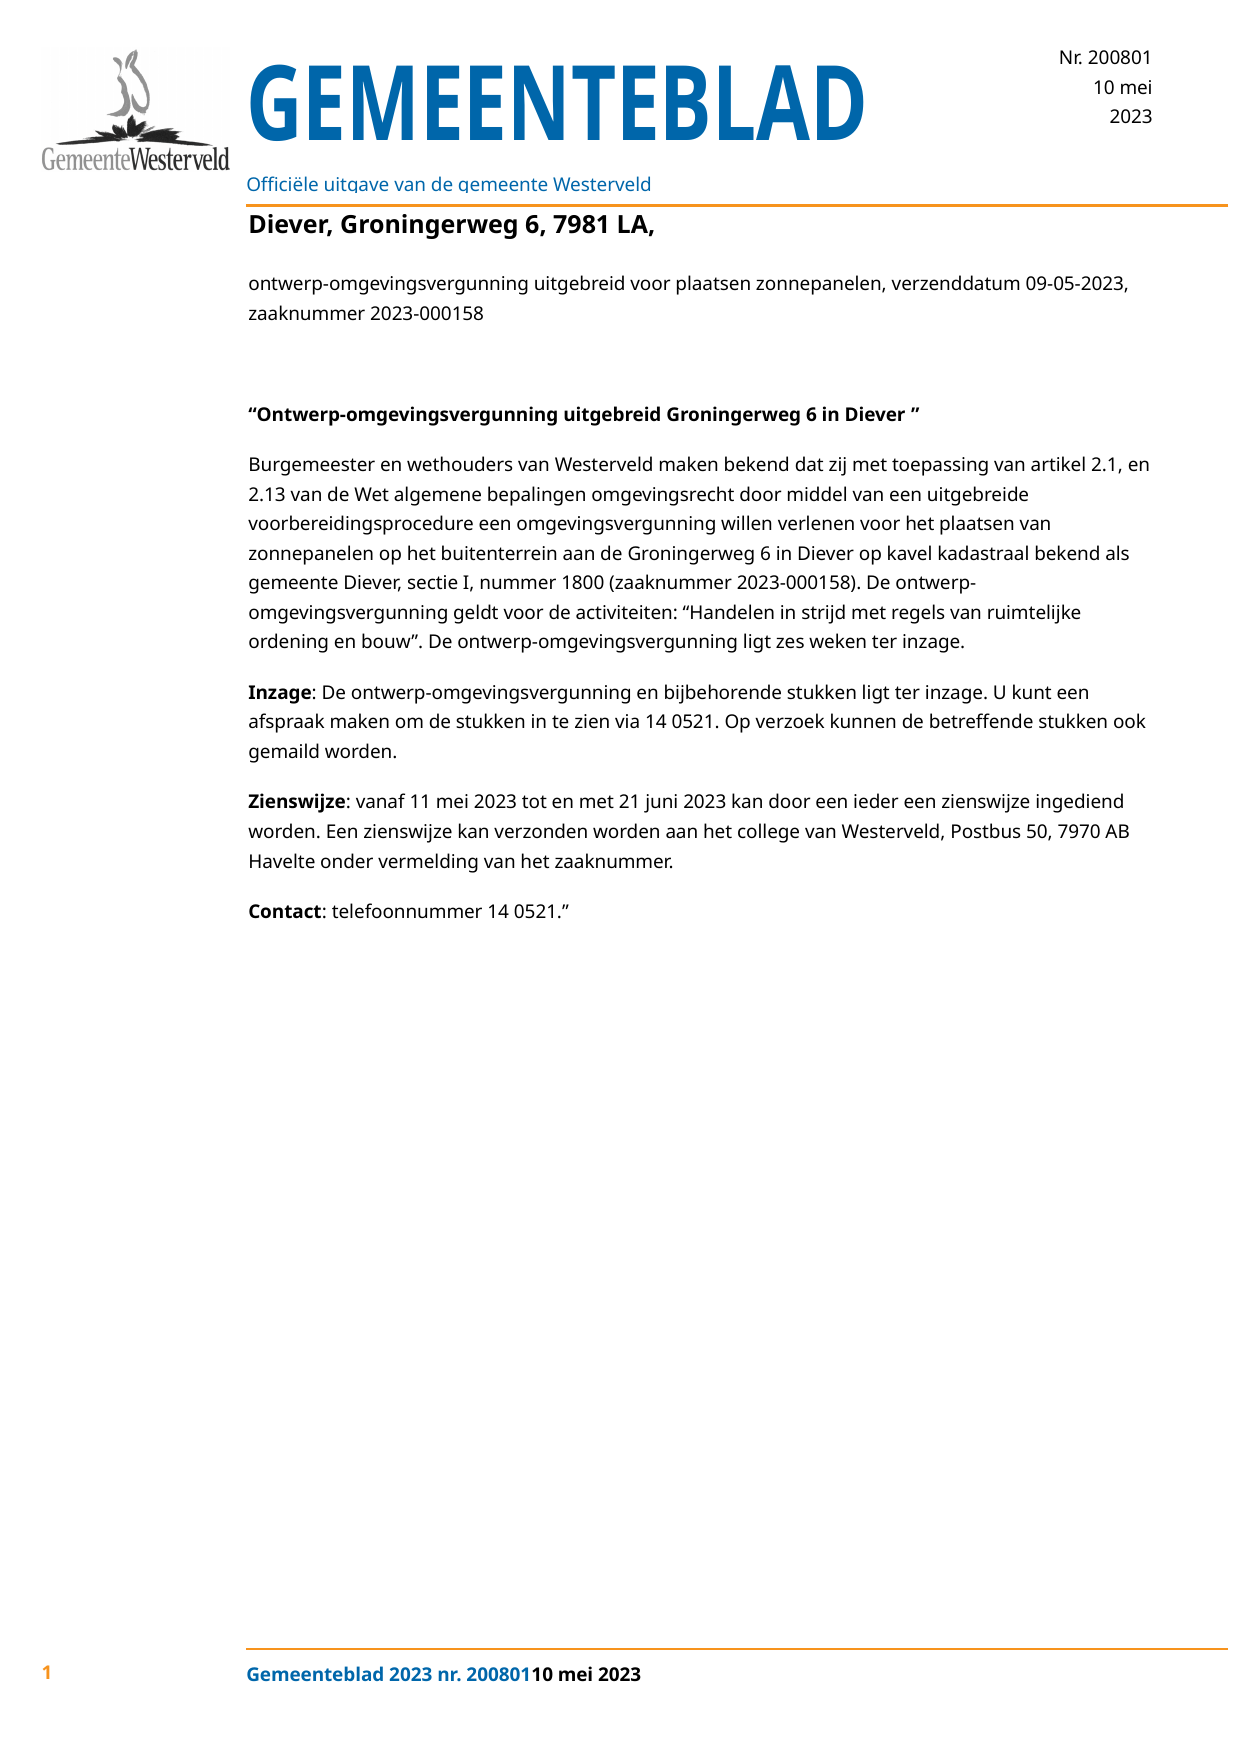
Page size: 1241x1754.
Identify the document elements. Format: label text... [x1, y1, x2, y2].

text Contact: telefoonnummer 14 0521.” [248, 898, 1152, 924]
picture [41, 47, 231, 172]
text Diever, Groningerweg 6, 7981 LA, [248, 207, 1152, 241]
text Burgemeester en wethouders van Westerveld maken bekend dat zij met toepassing van artikel 2.1, en 2.13 van de Wet algemene bepalingen omgevingsrecht door middel van een uitgebreide voorbereidingsprocedure een omgevingsvergunning willen verlenen voor het plaatsen van zonnepanelen op het buitenterrein aan de Groningerweg 6 in Diever op kavel kadastraal bekend als gemeente Diever, sectie I, nummer 1800 (zaaknummer 2023-000158). De ontwerp-omgevingsvergunning geldt voor de activiteiten: “Handelen in strijd met regels van ruimtelijke ordening en bouw”. De ontwerp-omgevingsvergunning ligt zes weken ter inzage. [248, 451, 1152, 654]
text Zienswijze: vanaf 11 mei 2023 tot en met 21 juni 2023 kan door een ieder een zienswijze ingediend worden. Een zienswijze kan verzonden worden aan het college van Westerveld, Postbus 50, 7970 AB Havelte onder vermelding van het zaaknummer. [248, 789, 1152, 873]
text Inzage: De ontwerp-omgevingsvergunning en bijbehorende stukken ligt ter inzage. U kunt een afspraak maken om de stukken in te zien via 14 0521. Op verzoek kunnen de betreffende stukken ook gemaild worden. [248, 679, 1152, 764]
text ontwerp-omgevingsvergunning uitgebreid voor plaatsen zonnepanelen, verzenddatum 09-05-2023, zaaknummer 2023-000158 [248, 270, 1152, 326]
text “Ontwerp-omgevingsvergunning uitgebreid Groningerweg 6 in Diever ” [248, 401, 1152, 426]
